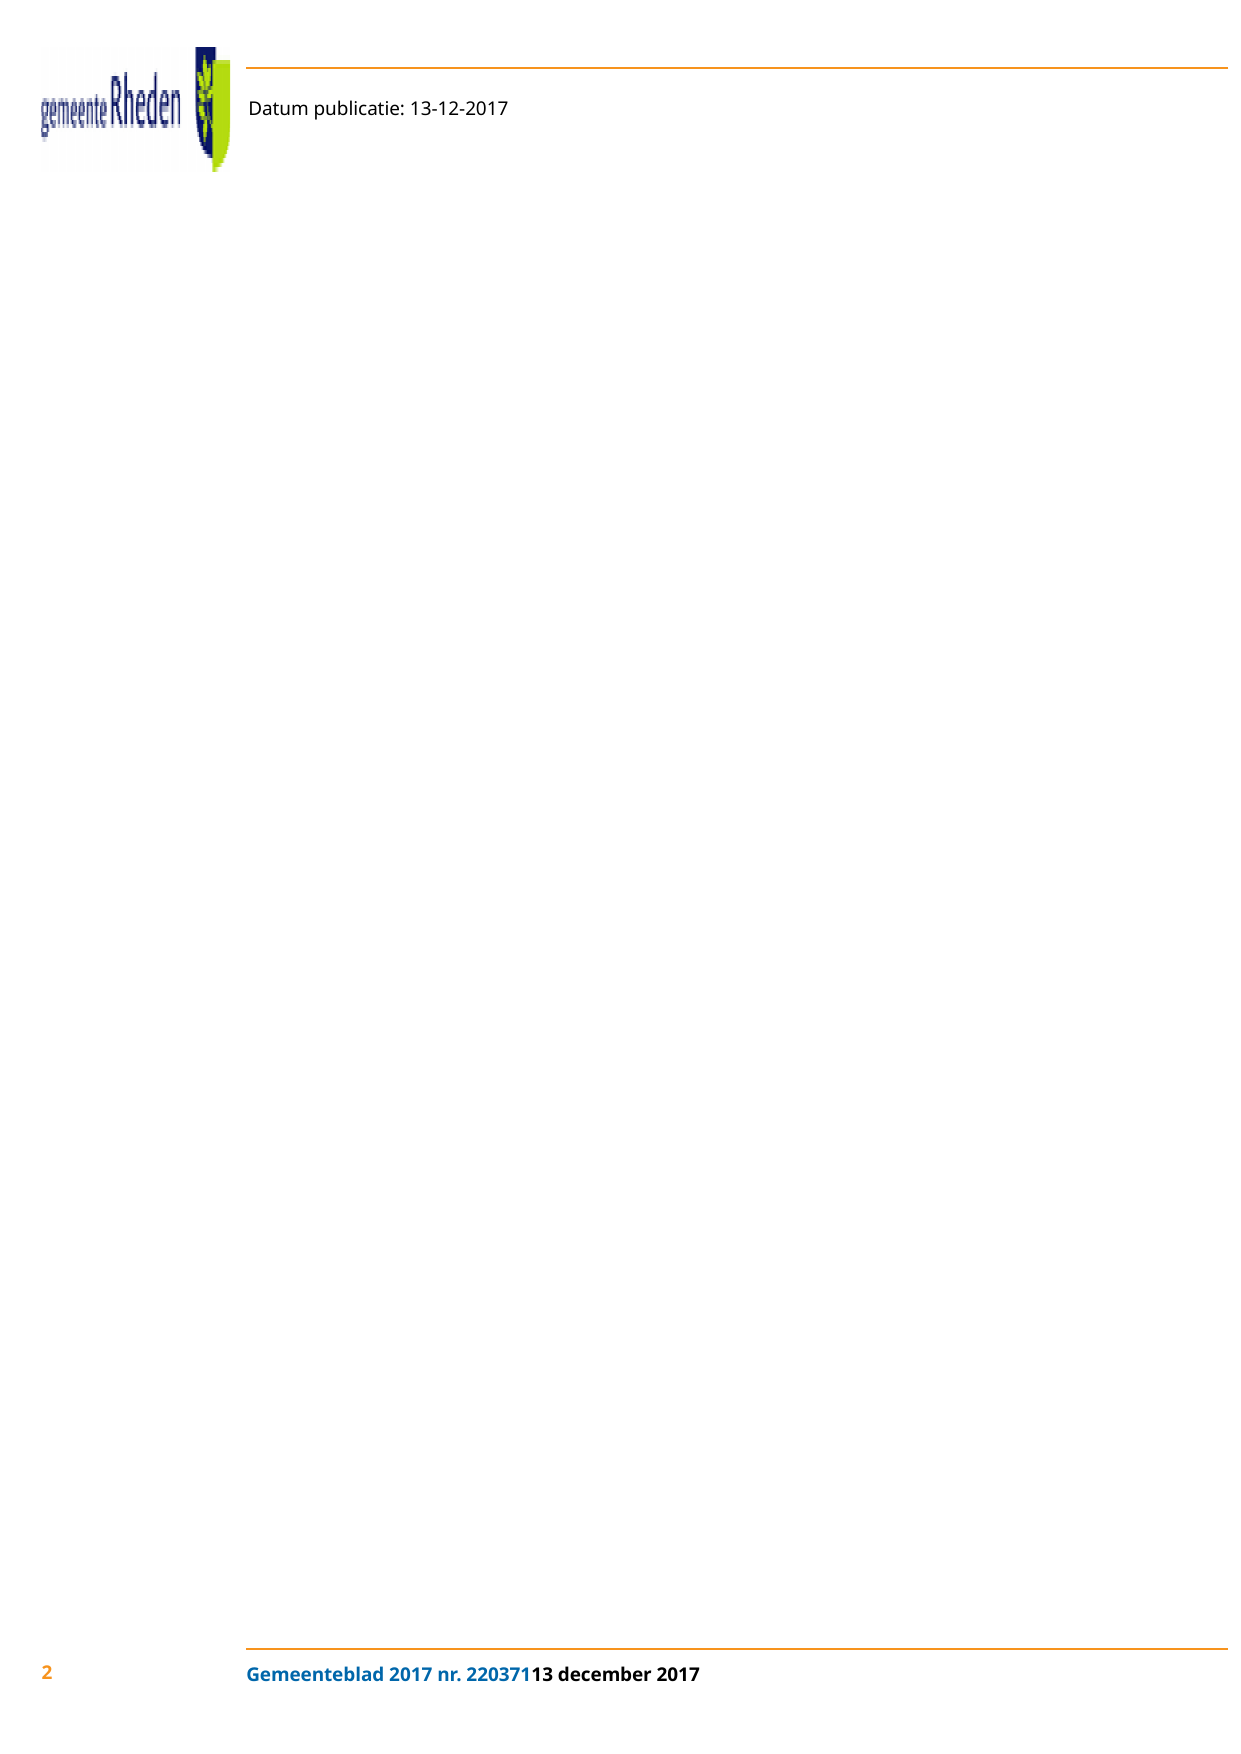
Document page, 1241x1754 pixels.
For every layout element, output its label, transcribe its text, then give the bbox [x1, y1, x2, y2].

text Datum publicatie: 13-12-2017 [248, 95, 1152, 121]
picture [41, 47, 231, 172]
